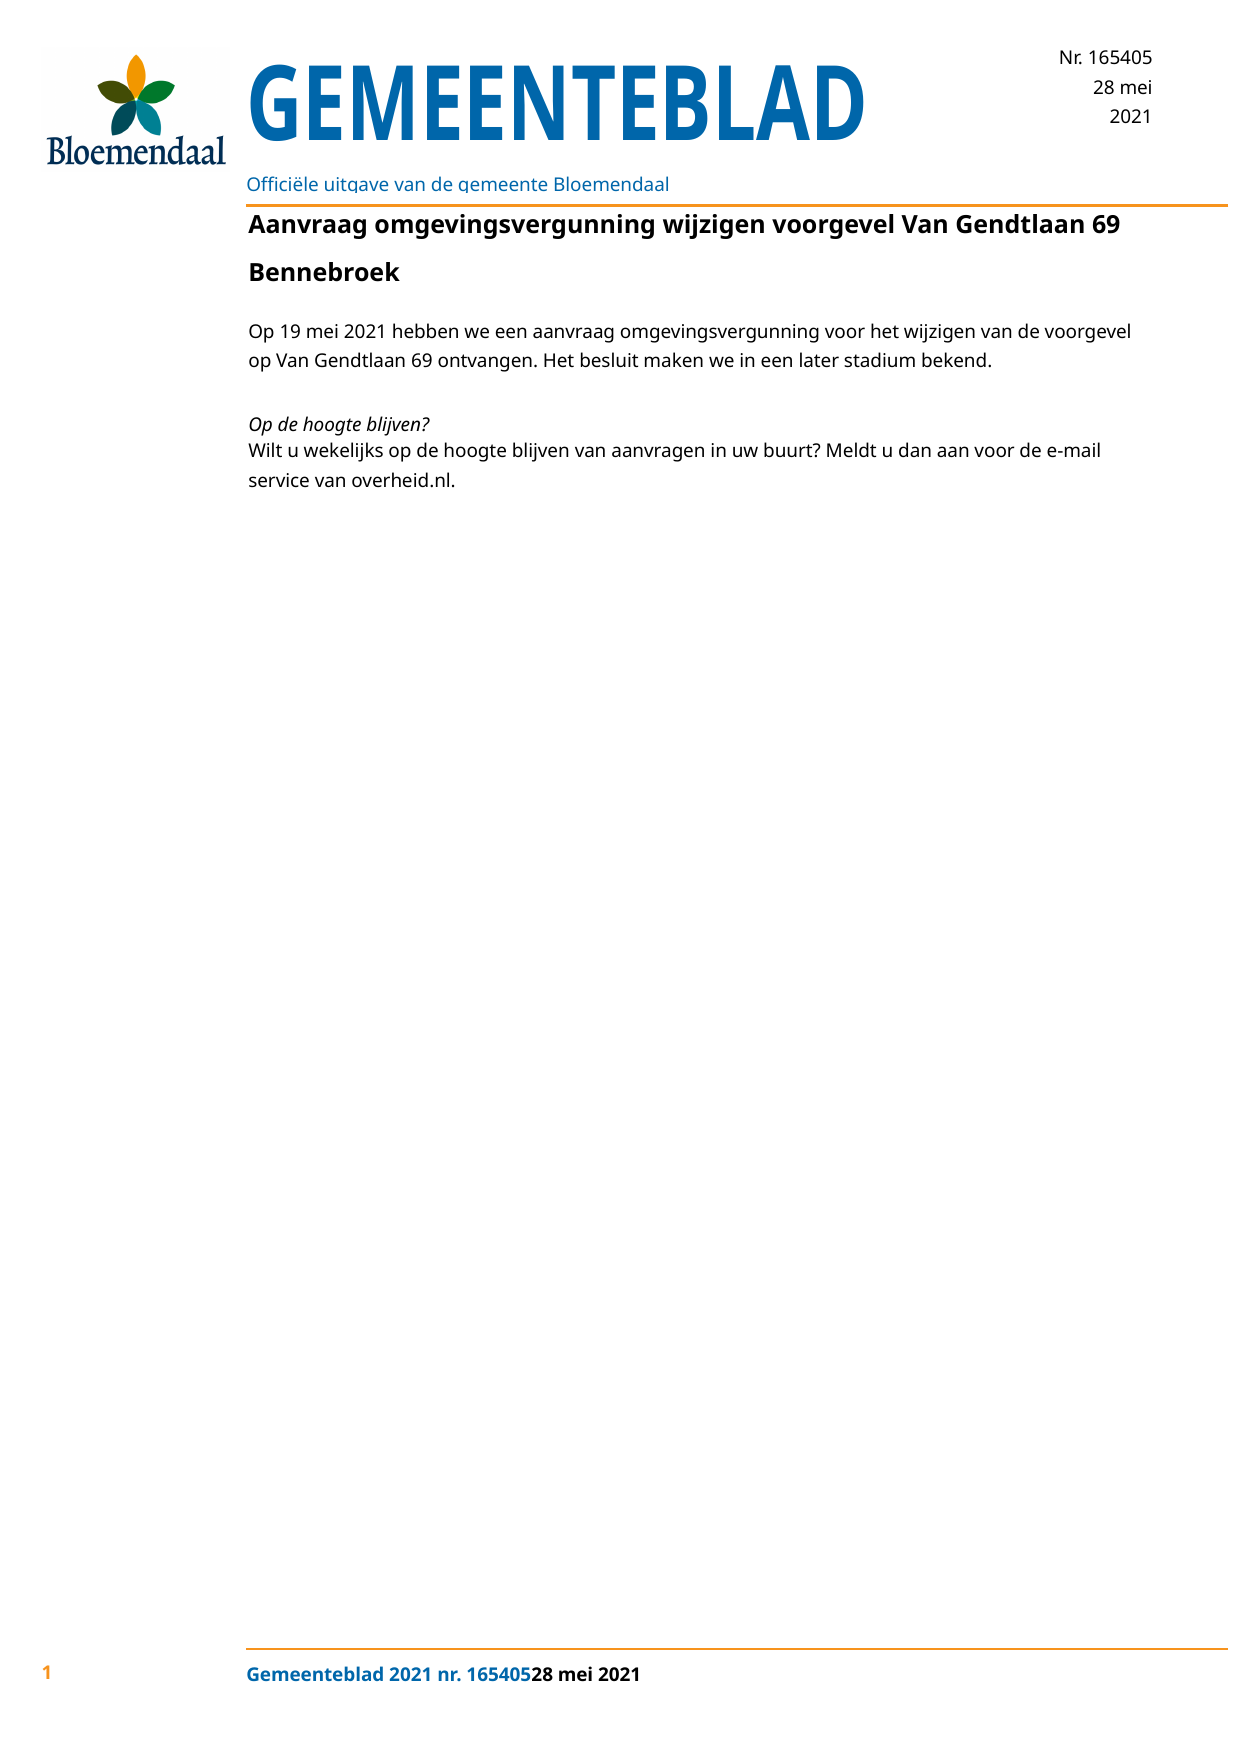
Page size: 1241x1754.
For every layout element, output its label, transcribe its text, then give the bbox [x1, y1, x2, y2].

text Wilt u wekelijks op de hoogte blijven van aanvragen in uw buurt? Meldt u dan aan voor de e-mail service van overheid.nl. [248, 437, 1152, 492]
picture [41, 47, 231, 172]
text Op 19 mei 2021 hebben we een aanvraag omgevingsvergunning voor het wijzigen van de voorgevel op Van Gendtlaan 69 ontvangen. Het besluit maken we in een later stadium bekend. [248, 318, 1152, 373]
text Aanvraag omgevingsvergunning wijzigen voorgevel Van Gendtlaan 69 Bennebroek [248, 207, 1152, 288]
text Op de hoogte blijven? [248, 411, 1152, 437]
